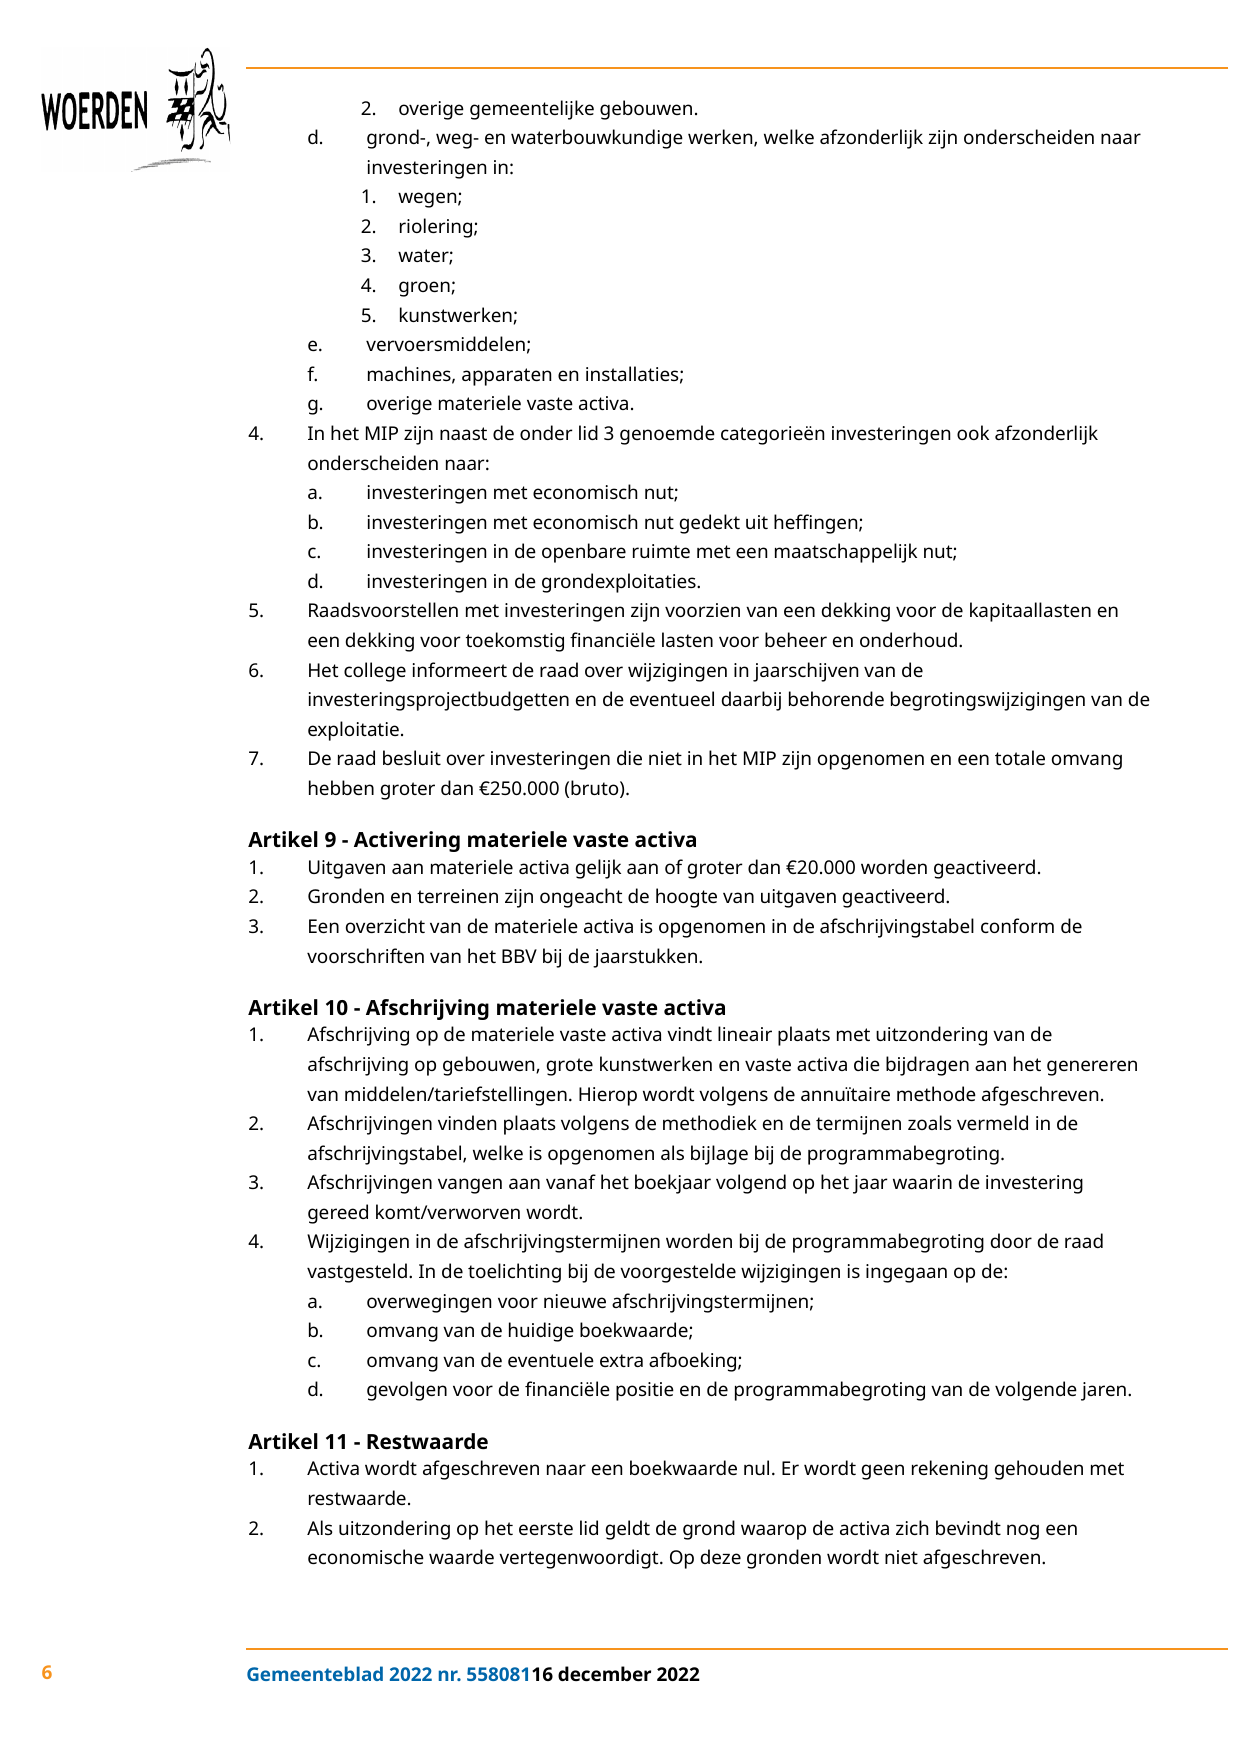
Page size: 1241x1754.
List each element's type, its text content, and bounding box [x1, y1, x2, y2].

list overige materiele vaste activa. [307, 391, 1152, 416]
list Het college informeert de raad over wijzigingen in jaarschijven van de investeringsprojectbudgetten en de eventueel daarbij behorende begrotingswijzigingen van de exploitatie. [248, 657, 1152, 742]
list grond-, weg- en waterbouwkundige werken, welke afzonderlijk zijn onderscheiden naar investeringen in: [307, 124, 1152, 180]
list riolering; [361, 213, 1152, 239]
list overige gemeentelijke gebouwen. [361, 95, 1152, 121]
list gevolgen voor de financiële positie en de programmabegroting van de volgende jaren. [307, 1377, 1152, 1402]
list investeringen met economisch nut gedekt uit heffingen; [307, 509, 1152, 535]
list Afschrijving op de materiele vaste activa vindt lineair plaats met uitzondering van de afschrijving op gebouwen, grote kunstwerken en vaste activa die bijdragen aan het genereren van middelen/tariefstellingen. Hierop wordt volgens de annuïtaire methode afgeschreven. [248, 1022, 1152, 1107]
list In het MIP zijn naast de onder lid 3 genoemde categorieën investeringen ook afzonderlijk onderscheiden naar: [248, 420, 1152, 476]
picture [41, 47, 231, 172]
list Uitgaven aan materiele activa gelijk aan of groter dan €20.000 worden geactiveerd. [248, 854, 1152, 880]
list wegen; [361, 183, 1152, 209]
list investeringen in de openbare ruimte met een maatschappelijk nut; [307, 538, 1152, 564]
text Artikel 10 - Afschrijving materiele vaste activa [248, 993, 1152, 1022]
list investeringen in de grondexploitaties. [307, 568, 1152, 594]
list Als uitzondering op het eerste lid geldt de grond waarop de activa zich bevindt nog een economische waarde vertegenwoordigt. Op deze gronden wordt niet afgeschreven. [248, 1515, 1152, 1570]
list Activa wordt afgeschreven naar een boekwaarde nul. Er wordt geen rekening gehouden met restwaarde. [248, 1456, 1152, 1511]
list Gronden en terreinen zijn ongeacht de hoogte van uitgaven geactiveerd. [248, 884, 1152, 909]
list De raad besluit over investeringen die niet in het MIP zijn opgenomen en een totale omvang hebben groter dan €250.000 (bruto). [248, 746, 1152, 801]
list vervoersmiddelen; [307, 331, 1152, 357]
list overwegingen voor nieuwe afschrijvingstermijnen; [307, 1288, 1152, 1314]
list water; [361, 243, 1152, 268]
text Artikel 9 - Activering materiele vaste activa [248, 826, 1152, 854]
list kunstwerken; [361, 302, 1152, 328]
list omvang van de huidige boekwaarde; [307, 1317, 1152, 1343]
list omvang van de eventuele extra afboeking; [307, 1347, 1152, 1373]
list Een overzicht van de materiele activa is opgenomen in de afschrijvingstabel conform de voorschriften van het BBV bij de jaarstukken. [248, 913, 1152, 968]
list groen; [361, 272, 1152, 298]
text Artikel 11 - Restwaarde [248, 1427, 1152, 1456]
list Raadsvoorstellen met investeringen zijn voorzien van een dekking voor de kapitaallasten en een dekking voor toekomstig financiële lasten voor beheer en onderhoud. [248, 598, 1152, 653]
list machines, apparaten en installaties; [307, 361, 1152, 387]
list investeringen met economisch nut; [307, 479, 1152, 505]
list Wijzigingen in de afschrijvingstermijnen worden bij de programmabegroting door de raad vastgesteld. In de toelichting bij de voorgestelde wijzigingen is ingegaan op de: [248, 1229, 1152, 1284]
list Afschrijvingen vinden plaats volgens de methodiek en de termijnen zoals vermeld in de afschrijvingstabel, welke is opgenomen als bijlage bij de programmabegroting. [248, 1110, 1152, 1166]
list Afschrijvingen vangen aan vanaf het boekjaar volgend op het jaar waarin de investering gereed komt/verworven wordt. [248, 1169, 1152, 1225]
